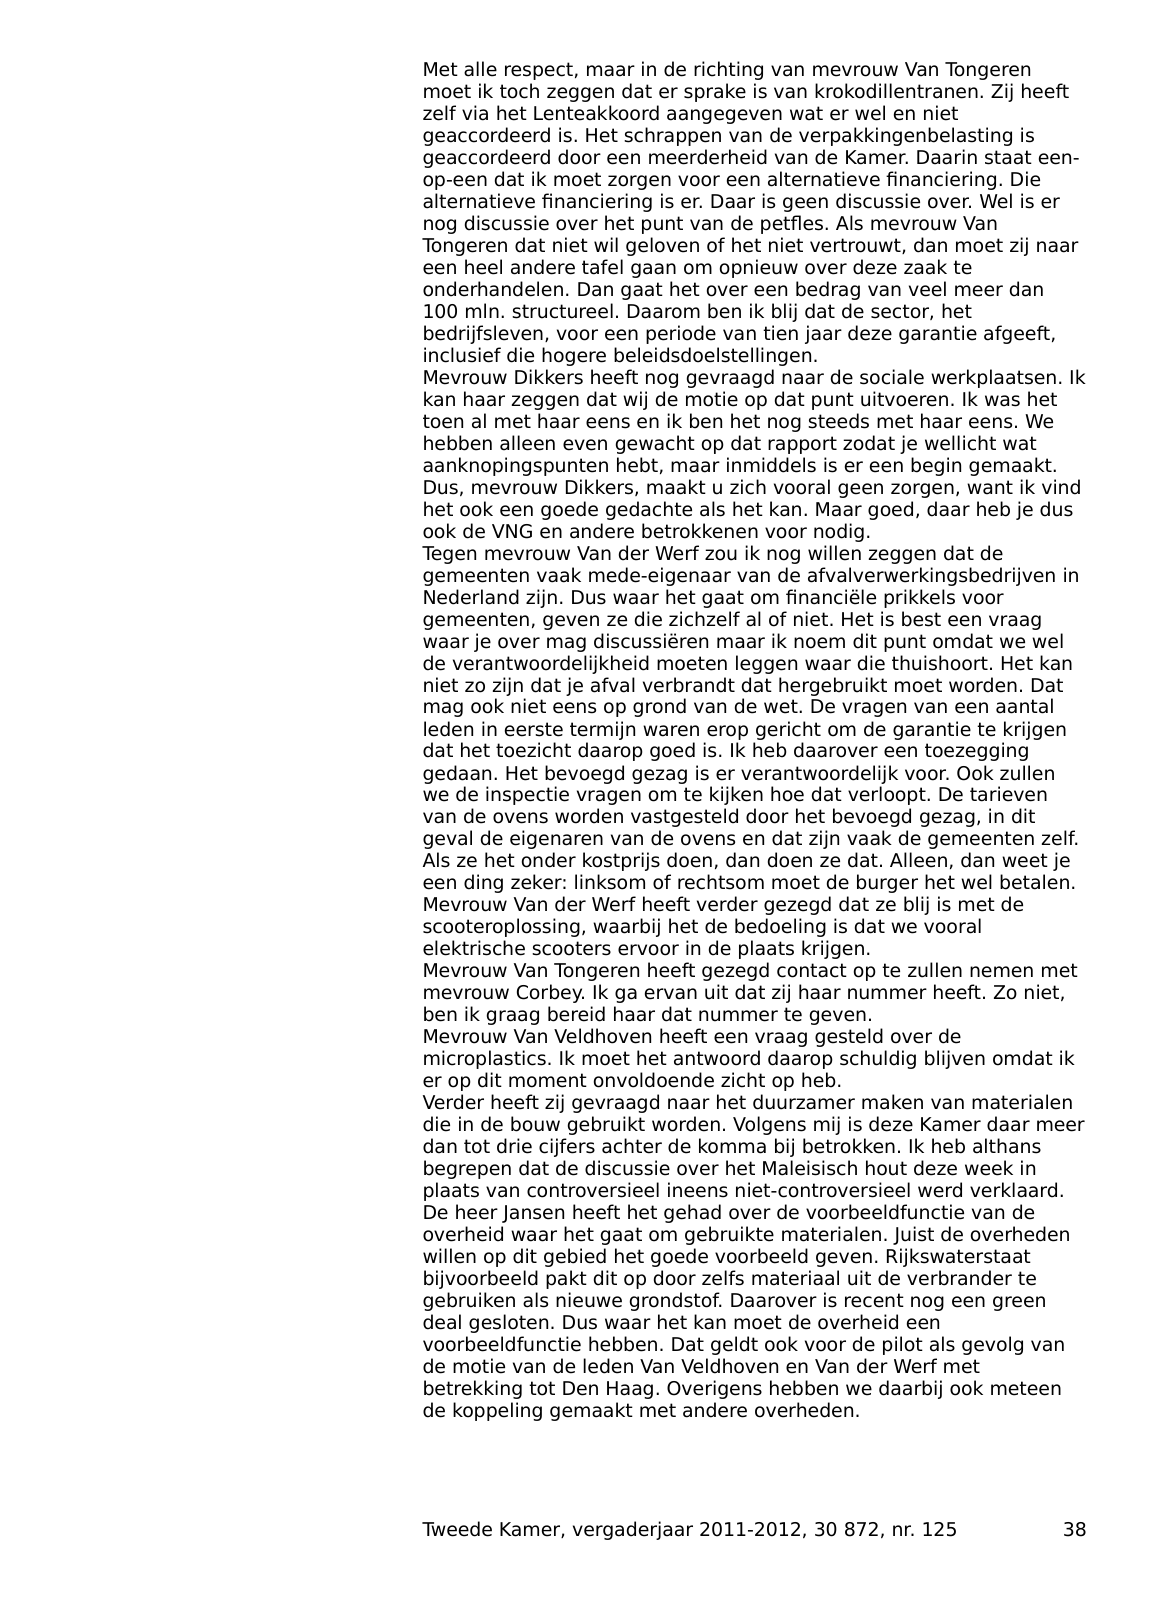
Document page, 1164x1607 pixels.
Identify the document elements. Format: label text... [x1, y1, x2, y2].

text Mevrouw Van Tongeren heeft gezegd contact op te zullen nemen met mevrouw Corbey. Ik ga ervan uit dat zij haar nummer heeft. Zo niet, ben ik graag bereid haar dat nummer te geven. [422, 960, 1087, 1026]
text Met alle respect, maar in de richting van mevrouw Van Tongeren moet ik toch zeggen dat er sprake is van krokodillentranen. Zij heeft zelf via het Lenteakkoord aangegeven wat er wel en niet geaccordeerd is. Het schrappen van de verpakkingenbelasting is geaccordeerd door een meerderheid van de Kamer. Daarin staat een-op-een dat ik moet zorgen voor een alternatieve financiering. Die alternatieve financiering is er. Daar is geen discussie over. Wel is er nog discussie over het punt van de petfles. Als mevrouw Van Tongeren dat niet wil geloven of het niet vertrouwt, dan moet zij naar een heel andere tafel gaan om opnieuw over deze zaak te onderhandelen. Dan gaat het over een bedrag van veel meer dan 100 mln. structureel. Daarom ben ik blij dat de sector, het bedrijfsleven, voor een periode van tien jaar deze garantie afgeeft, inclusief die hogere beleidsdoelstellingen. [422, 59, 1087, 367]
text Mevrouw Dikkers heeft nog gevraagd naar de sociale werkplaatsen. Ik kan haar zeggen dat wij de motie op dat punt uitvoeren. Ik was het toen al met haar eens en ik ben het nog steeds met haar eens. We hebben alleen even gewacht op dat rapport zodat je wellicht wat aanknopingspunten hebt, maar inmiddels is er een begin gemaakt. Dus, mevrouw Dikkers, maakt u zich vooral geen zorgen, want ik vind het ook een goede gedachte als het kan. Maar goed, daar heb je dus ook de VNG en andere betrokkenen voor nodig. [422, 367, 1087, 543]
text Mevrouw Van der Werf heeft verder gezegd dat ze blij is met de scooteroplossing, waarbij het de bedoeling is dat we vooral elektrische scooters ervoor in de plaats krijgen. [422, 894, 1087, 960]
text De heer Jansen heeft het gehad over de voorbeeldfunctie van de overheid waar het gaat om gebruikte materialen. Juist de overheden willen op dit gebied het goede voorbeeld geven. Rijkswaterstaat bijvoorbeeld pakt dit op door zelfs materiaal uit de verbrander te gebruiken als nieuwe grondstof. Daarover is recent nog een green deal gesloten. Dus waar het kan moet de overheid een voorbeeldfunctie hebben. Dat geldt ook voor de pilot als gevolg van de motie van de leden Van Veldhoven en Van der Werf met betrekking tot Den Haag. Overigens hebben we daarbij ook meteen de koppeling gemaakt met andere overheden. [422, 1202, 1087, 1422]
text Mevrouw Van Veldhoven heeft een vraag gesteld over de microplastics. Ik moet het antwoord daarop schuldig blijven omdat ik er op dit moment onvoldoende zicht op heb. [422, 1026, 1087, 1092]
text Tegen mevrouw Van der Werf zou ik nog willen zeggen dat de gemeenten vaak mede-eigenaar van de afvalverwerkingsbedrijven in Nederland zijn. Dus waar het gaat om financiële prikkels voor gemeenten, geven ze die zichzelf al of niet. Het is best een vraag waar je over mag discussiëren maar ik noem dit punt omdat we wel de verantwoordelijkheid moeten leggen waar die thuishoort. Het kan niet zo zijn dat je afval verbrandt dat hergebruikt moet worden. Dat mag ook niet eens op grond van de wet. De vragen van een aantal leden in eerste termijn waren erop gericht om de garantie te krijgen dat het toezicht daarop goed is. Ik heb daarover een toezegging gedaan. Het bevoegd gezag is er verantwoordelijk voor. Ook zullen we de inspectie vragen om te kijken hoe dat verloopt. De tarieven van de ovens worden vastgesteld door het bevoegd gezag, in dit geval de eigenaren van de ovens en dat zijn vaak de gemeenten zelf. Als ze het onder kostprijs doen, dan doen ze dat. Alleen, dan weet je een ding zeker: linksom of rechtsom moet de burger het wel betalen. [422, 543, 1087, 894]
text Verder heeft zij gevraagd naar het duurzamer maken van materialen die in de bouw gebruikt worden. Volgens mij is deze Kamer daar meer dan tot drie cijfers achter de komma bij betrokken. Ik heb althans begrepen dat de discussie over het Maleisisch hout deze week in plaats van controversieel ineens niet-controversieel werd verklaard. [422, 1092, 1087, 1202]
